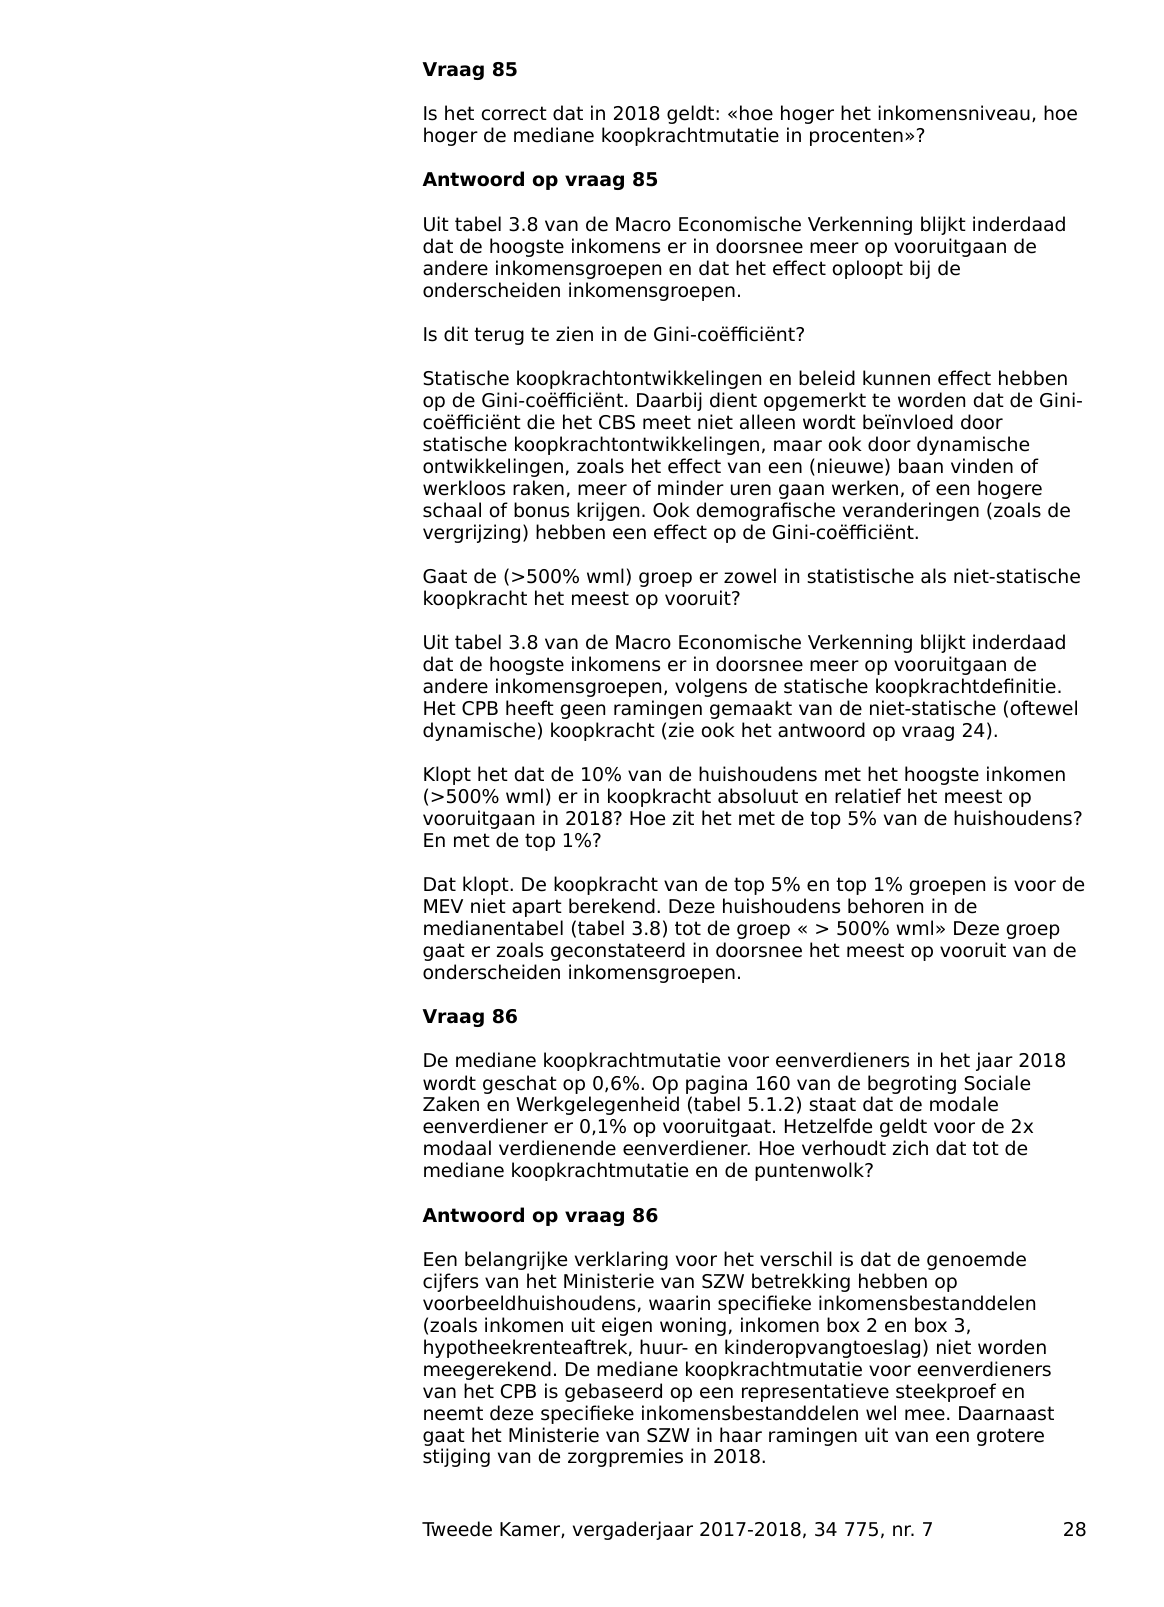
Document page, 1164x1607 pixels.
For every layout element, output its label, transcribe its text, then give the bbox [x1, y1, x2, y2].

text De mediane koopkrachtmutatie voor eenverdieners in het jaar 2018 wordt geschat op 0,6%. Op pagina 160 van de begroting Sociale Zaken en Werkgelegenheid (tabel 5.1.2) staat dat de modale eenverdiener er 0,1% op vooruitgaat. Hetzelfde geldt voor de 2x modaal verdienende eenverdiener. Hoe verhoudt zich dat tot de mediane koopkrachtmutatie en de puntenwolk? [422, 1050, 1087, 1182]
text Is dit terug te zien in de Gini-coëfficiënt? [422, 324, 1087, 346]
text Uit tabel 3.8 van de Macro Economische Verkenning blijkt inderdaad dat de hoogste inkomens er in doorsnee meer op vooruitgaan de andere inkomensgroepen en dat het effect oploopt bij de onderscheiden inkomensgroepen. [422, 213, 1087, 301]
text Uit tabel 3.8 van de Macro Economische Verkenning blijkt inderdaad dat de hoogste inkomens er in doorsnee meer op vooruitgaan de andere inkomensgroepen, volgens de statische koopkrachtdefinitie. Het CPB heeft geen ramingen gemaakt van de niet-statische (oftewel dynamische) koopkracht (zie ook het antwoord op vraag 24). [422, 632, 1087, 742]
text Dat klopt. De koopkracht van de top 5% en top 1% groepen is voor de MEV niet apart berekend. Deze huishoudens behoren in de medianentabel (tabel 3.8) tot de groep « > 500% wml» Deze groep gaat er zoals geconstateerd in doorsnee het meest op vooruit van de onderscheiden inkomensgroepen. [422, 874, 1087, 984]
text Statische koopkrachtontwikkelingen en beleid kunnen effect hebben op de Gini-coëfficiënt. Daarbij dient opgemerkt te worden dat de Gini-coëfficiënt die het CBS meet niet alleen wordt beïnvloed door statische koopkrachtontwikkelingen, maar ook door dynamische ontwikkelingen, zoals het effect van een (nieuwe) baan vinden of werkloos raken, meer of minder uren gaan werken, of een hogere schaal of bonus krijgen. Ook demografische veranderingen (zoals de vergrijzing) hebben een effect op de Gini-coëfficiënt. [422, 368, 1087, 544]
subtitle Vraag 85 [422, 59, 1087, 81]
text Een belangrijke verklaring voor het verschil is dat de genoemde cijfers van het Ministerie van SZW betrekking hebben op voorbeeldhuishoudens, waarin specifieke inkomensbestanddelen (zoals inkomen uit eigen woning, inkomen box 2 en box 3, hypotheekrenteaftrek, huur- en kinderopvangtoeslag) niet worden meegerekend. De mediane koopkrachtmutatie voor eenverdieners van het CPB is gebaseerd op een representatieve steekproef en neemt deze specifieke inkomensbestanddelen wel mee. Daarnaast gaat het Ministerie van SZW in haar ramingen uit van een grotere stijging van de zorgpremies in 2018. [422, 1249, 1087, 1468]
subtitle Vraag 86 [422, 1006, 1087, 1028]
text Gaat de (>500% wml) groep er zowel in statistische als niet-statische koopkracht het meest op vooruit? [422, 566, 1087, 610]
text Klopt het dat de 10% van de huishoudens met het hoogste inkomen (>500% wml) er in koopkracht absoluut en relatief het meest op vooruitgaan in 2018? Hoe zit het met de top 5% van de huishoudens? En met de top 1%? [422, 764, 1087, 852]
text Is het correct dat in 2018 geldt: «hoe hoger het inkomensniveau, hoe hoger de mediane koopkrachtmutatie in procenten»? [422, 103, 1087, 147]
subtitle Antwoord op vraag 85 [422, 169, 1087, 191]
subtitle Antwoord op vraag 86 [422, 1204, 1087, 1226]
